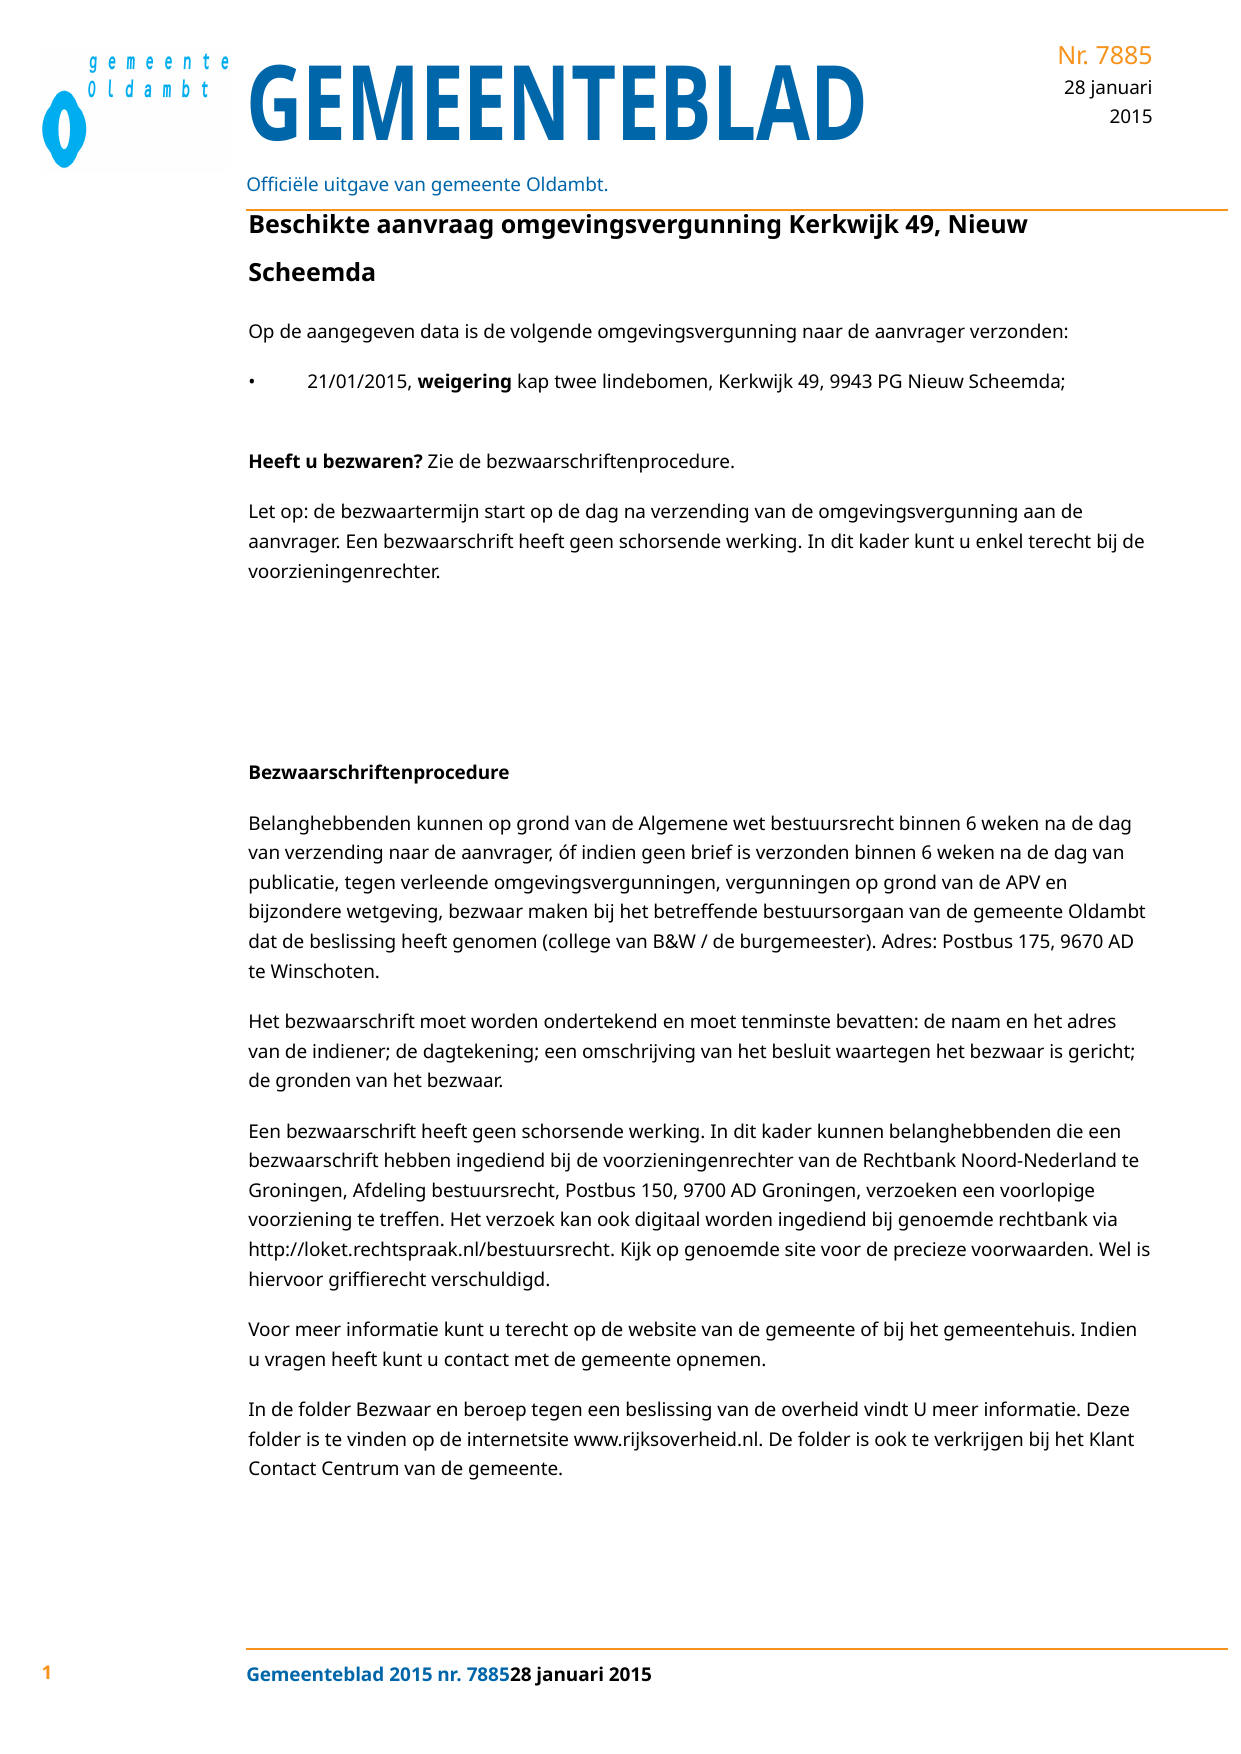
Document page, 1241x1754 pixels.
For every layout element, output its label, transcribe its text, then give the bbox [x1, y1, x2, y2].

text Beschikte aanvraag omgevingsvergunning Kerkwijk 49, Nieuw Scheemda [248, 211, 1152, 288]
text Bezwaarschriftenprocedure [248, 759, 1152, 785]
list 21/01/2015, weigering kap twee lindebomen, Kerkwijk 49, 9943 PG Nieuw Scheemda; [248, 368, 1152, 394]
text Let op: de bezwaartermijn start op de dag na verzending van de omgevingsvergunning aan de aanvrager. Een bezwaarschrift heeft geen schorsende werking. In dit kader kunt u enkel terecht bij de voorzieningenrechter. [248, 499, 1152, 584]
text In de folder Bezwaar en beroep tegen een beslissing van de overheid vindt U meer informatie. Deze folder is te vinden op de internetsite www.rijksoverheid.nl. De folder is ook te verkrijgen bij het Klant Contact Centrum van de gemeente. [248, 1396, 1152, 1481]
text Op de aangegeven data is de volgende omgevingsvergunning naar de aanvrager verzonden: [248, 318, 1152, 344]
text Voor meer informatie kunt u terecht op de website van de gemeente of bij het gemeentehuis. Indien u vragen heeft kunt u contact met de gemeente opnemen. [248, 1316, 1152, 1372]
text Heeft u bezwaren? Zie de bezwaarschriftenprocedure. [248, 448, 1152, 474]
text Het bezwaarschrift moet worden ondertekend en moet tenminste bevatten: de naam en het adres van de indiener; de dagtekening; een omschrijving van het besluit waartegen het bezwaar is gericht; de gronden van het bezwaar. [248, 1008, 1152, 1093]
text Een bezwaarschrift heeft geen schorsende werking. In dit kader kunnen belanghebbenden die een bezwaarschrift hebben ingediend bij de voorzieningenrechter van de Rechtbank Noord-Nederland te Groningen, Afdeling bestuursrecht, Postbus 150, 9700 AD Groningen, verzoeken een voorlopige voorziening te treffen. Het verzoek kan ook digitaal worden ingediend bij genoemde rechtbank via http://loket.rechtspraak.nl/bestuursrecht. Kijk op genoemde site voor de precieze voorwaarden. Wel is hiervoor griffierecht verschuldigd. [248, 1118, 1152, 1292]
picture [41, 47, 231, 172]
text Belanghebbenden kunnen op grond van de Algemene wet bestuursrecht binnen 6 weken na de dag van verzending naar de aanvrager, óf indien geen brief is verzonden binnen 6 weken na de dag van publicatie, tegen verleende omgevingsvergunningen, vergunningen op grond van de APV en bijzondere wetgeving, bezwaar maken bij het betreffende bestuursorgaan van de gemeente Oldambt dat de beslissing heeft genomen (college van B&W / de burgemeester). Adres: Postbus 175, 9670 AD te Winschoten. [248, 810, 1152, 984]
